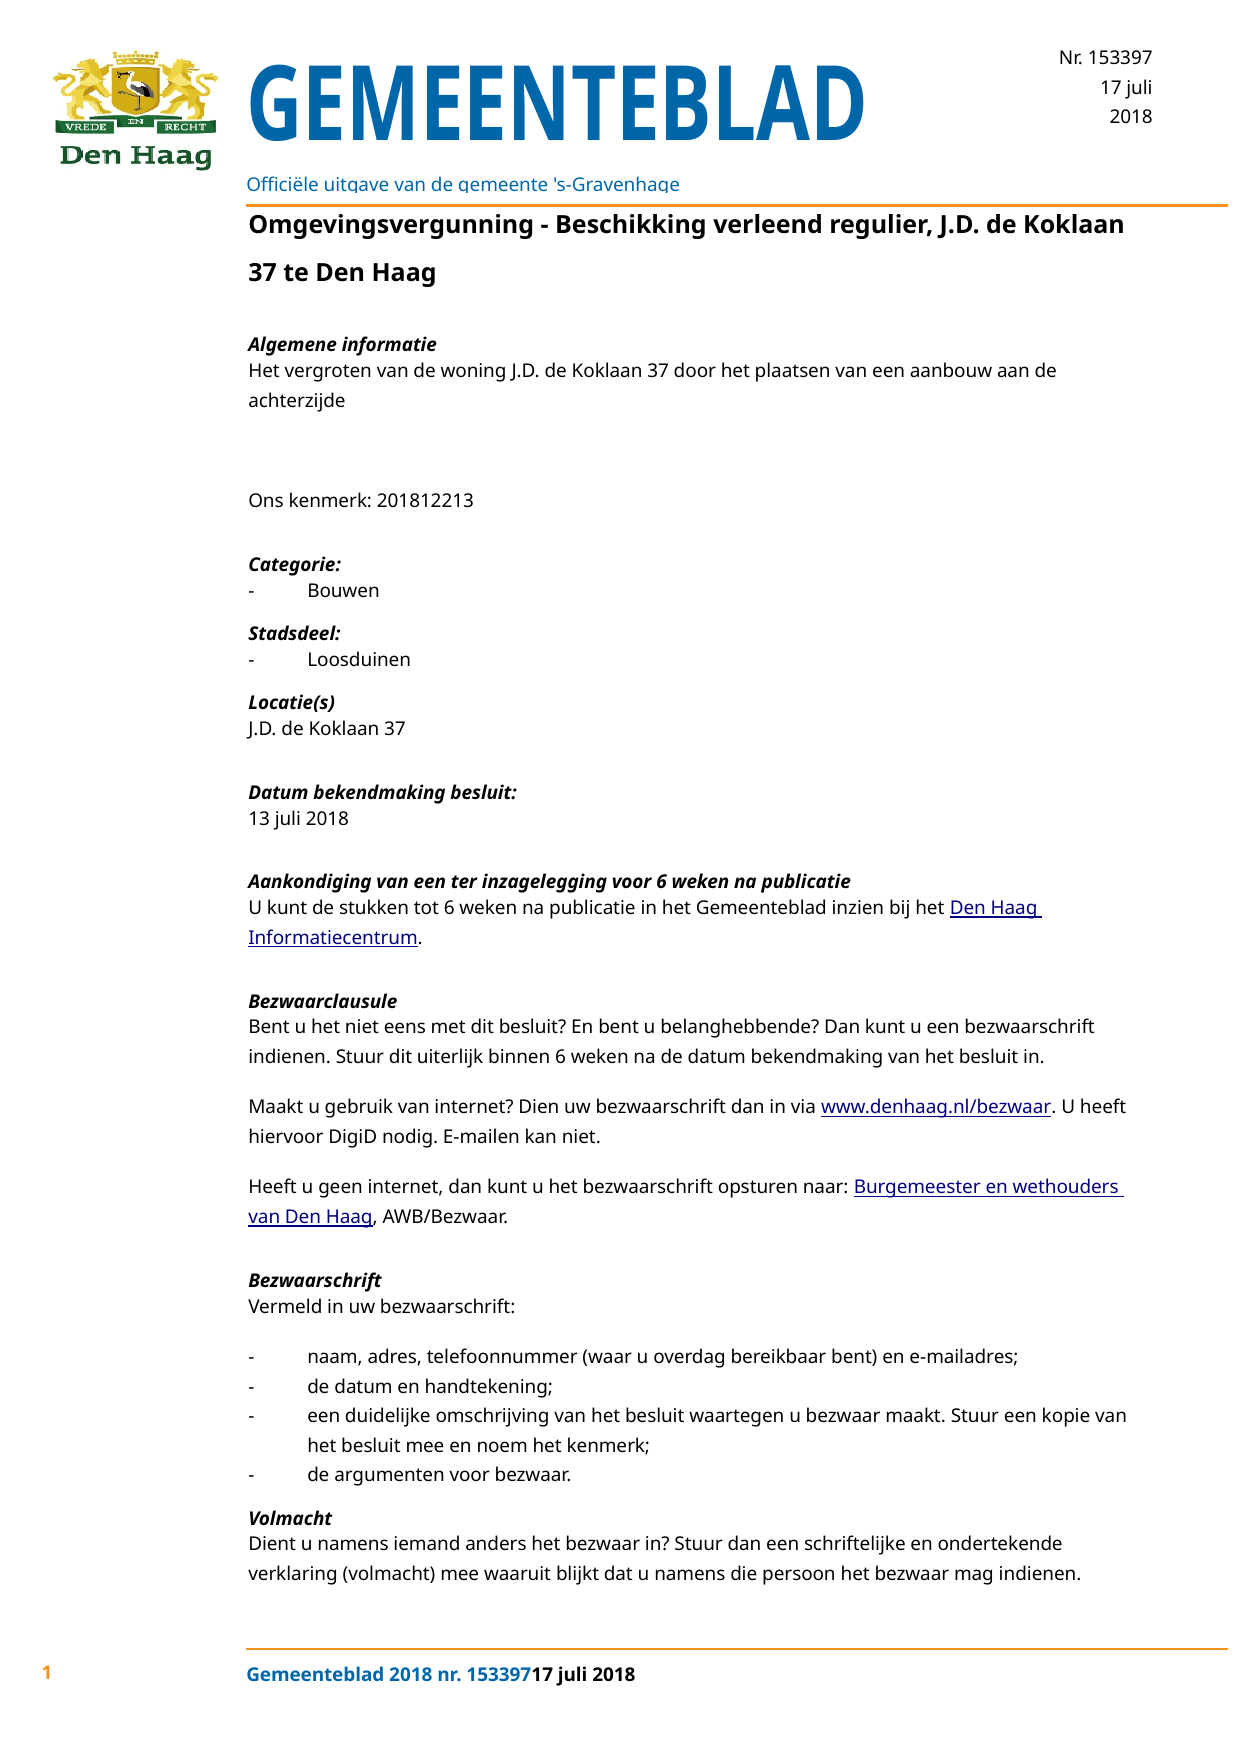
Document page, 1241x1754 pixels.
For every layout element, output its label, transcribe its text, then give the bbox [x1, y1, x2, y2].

text Vermeld in uw bezwaarschrift: [248, 1293, 1152, 1319]
list de argumenten voor bezwaar. [248, 1462, 1152, 1487]
text Ons kenmerk: 201812213 [248, 488, 1152, 513]
list naam, adres, telefoonnummer (waar u overdag bereikbaar bent) en e-mailadres; [248, 1343, 1152, 1369]
text Dient u namens iemand anders het bezwaar in? Stuur dan een schriftelijke en ondertekende verklaring (volmacht) mee waaruit blijkt dat u namens die persoon het bezwaar mag indienen. [248, 1531, 1152, 1586]
picture [41, 47, 231, 172]
list Loosduinen [248, 646, 1152, 672]
text Maakt u gebruik van internet? Dien uw bezwaarschrift dan in via www.denhaag.nl/bezwaar. U heeft hiervoor DigiD nodig. E-mailen kan niet. [248, 1094, 1152, 1149]
text Categorie: [248, 552, 1152, 577]
text Locatie(s) [248, 689, 1152, 715]
text J.D. de Koklaan 37 [248, 715, 1152, 741]
list een duidelijke omschrijving van het besluit waartegen u bezwaar maakt. Stuur een kopie van het besluit mee en noem het kenmerk; [248, 1402, 1152, 1458]
text 13 juli 2018 [248, 805, 1152, 830]
text Datum bekendmaking besluit: [248, 779, 1152, 805]
text Volmacht [248, 1505, 1152, 1531]
text Algemene informatie [248, 331, 1152, 357]
text Bezwaarclausule [248, 988, 1152, 1014]
text Aankondiging van een ter inzagelegging voor 6 weken na publicatie [248, 869, 1152, 894]
text Heeft u geen internet, dan kunt u het bezwaarschrift opsturen naar: Burgemeester en wethouders van Den Haag, AWB/Bezwaar. [248, 1174, 1152, 1229]
list Bouwen [248, 577, 1152, 603]
text Bent u het niet eens met dit besluit? En bent u belanghebbende? Dan kunt u een bezwaarschrift indienen. Stuur dit uiterlijk binnen 6 weken na de datum bekendmaking van het besluit in. [248, 1014, 1152, 1069]
text U kunt de stukken tot 6 weken na publicatie in het Gemeenteblad inzien bij het Den Haag Informatiecentrum. [248, 894, 1152, 950]
text Het vergroten van de woning J.D. de Koklaan 37 door het plaatsen van een aanbouw aan de achterzijde [248, 357, 1152, 412]
text Omgevingsvergunning - Beschikking verleend regulier, J.D. de Koklaan 37 te Den Haag [248, 207, 1152, 288]
text Stadsdeel: [248, 620, 1152, 646]
list de datum en handtekening; [248, 1373, 1152, 1399]
text Bezwaarschrift [248, 1267, 1152, 1293]
